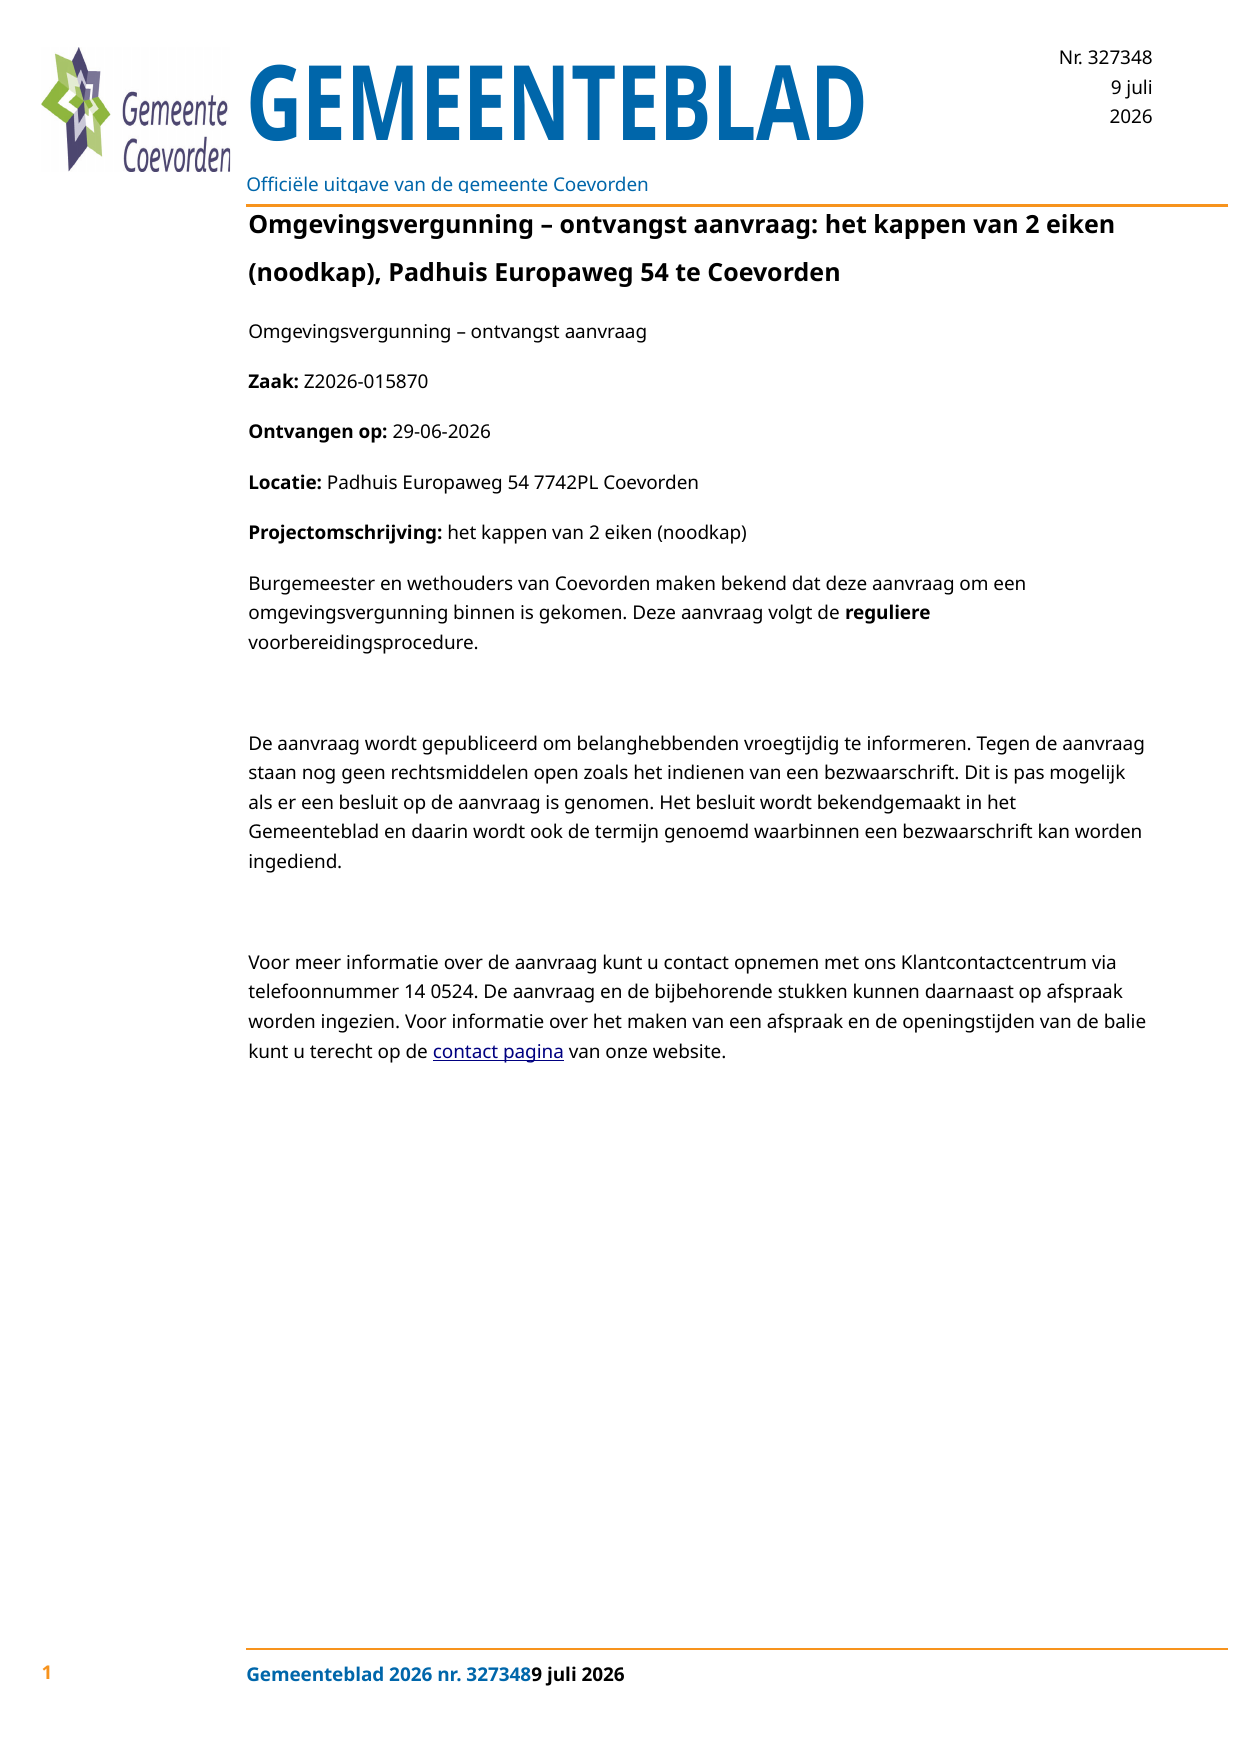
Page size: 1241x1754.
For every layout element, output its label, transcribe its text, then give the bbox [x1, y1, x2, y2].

text Omgevingsvergunning – ontvangst aanvraag: het kappen van 2 eiken (noodkap), Padhuis Europaweg 54 te Coevorden [248, 207, 1152, 288]
text Zaak: Z2026-015870 [248, 368, 1152, 394]
picture [41, 47, 231, 172]
text Burgemeester en wethouders van Coevorden maken bekend dat deze aanvraag om een omgevingsvergunning binnen is gekomen. Deze aanvraag volgt de reguliere voorbereidingsprocedure. [248, 570, 1152, 655]
text Projectomschrijving: het kappen van 2 eiken (noodkap) [248, 519, 1152, 545]
text De aanvraag wordt gepubliceerd om belanghebbenden vroegtijdig te informeren. Tegen de aanvraag staan nog geen rechtsmiddelen open zoals het indienen van een bezwaarschrift. Dit is pas mogelijk als er een besluit op de aanvraag is genomen. Het besluit wordt bekendgemaakt in het Gemeenteblad en daarin wordt ook de termijn genoemd waarbinnen een bezwaarschrift kan worden ingediend. [248, 730, 1152, 874]
text Omgevingsvergunning – ontvangst aanvraag [248, 318, 1152, 344]
text Locatie: Padhuis Europaweg 54 7742PL Coevorden [248, 469, 1152, 495]
text Voor meer informatie over de aanvraag kunt u contact opnemen met ons Klantcontactcentrum via telefoonnummer 14 0524. De aanvraag en de bijbehorende stukken kunnen daarnaast op afspraak worden ingezien. Voor informatie over het maken van een afspraak en de openingstijden van de balie kunt u terecht op de contact pagina van onze website. [248, 949, 1152, 1064]
text Ontvangen op: 29-06-2026 [248, 419, 1152, 444]
